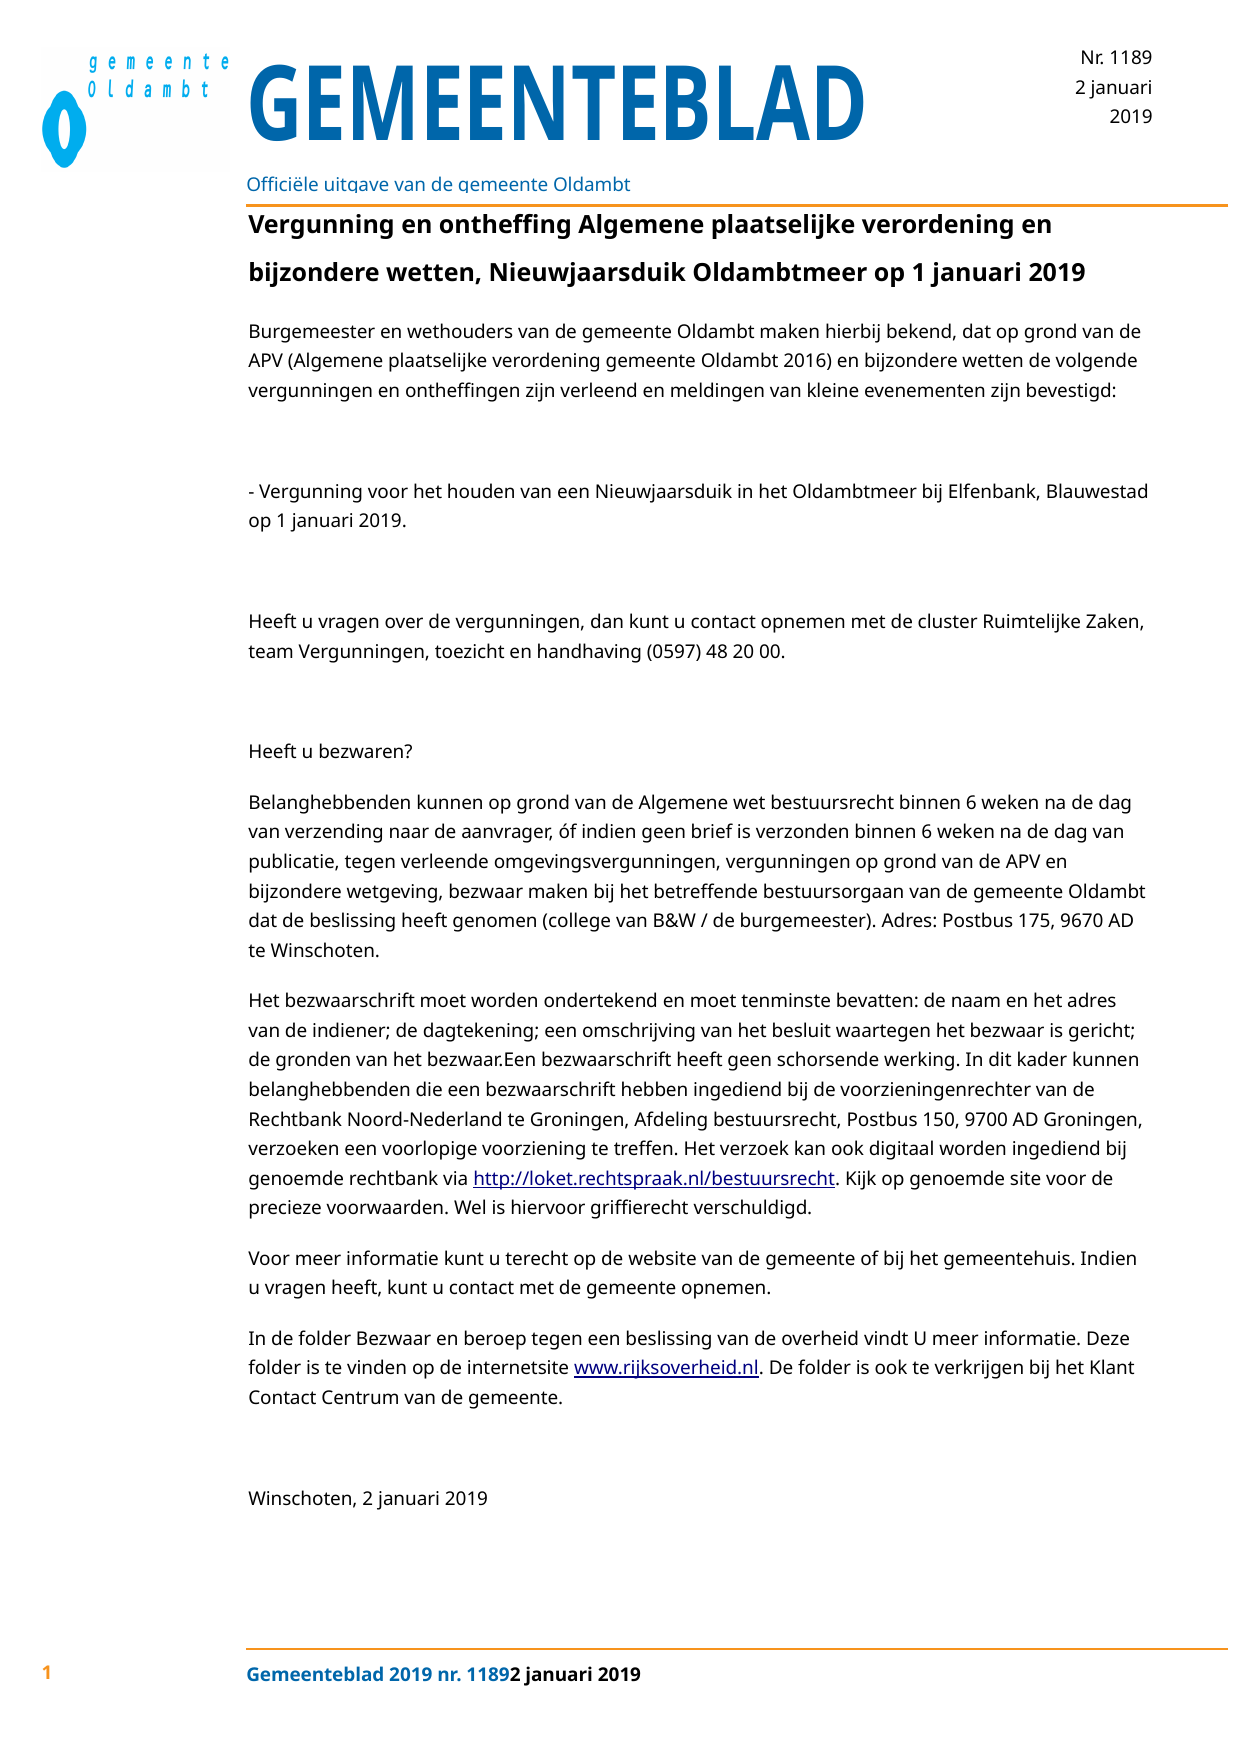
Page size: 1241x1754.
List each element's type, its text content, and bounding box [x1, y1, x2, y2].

text Het bezwaarschrift moet worden ondertekend en moet tenminste bevatten: de naam en het adres van de indiener; de dagtekening; een omschrijving van het besluit waartegen het bezwaar is gericht; de gronden van het bezwaar.Een bezwaarschrift heeft geen schorsende werking. In dit kader kunnen belanghebbenden die een bezwaarschrift hebben ingediend bij de voorzieningenrechter van de Rechtbank Noord-Nederland te Groningen, Afdeling bestuursrecht, Postbus 150, 9700 AD Groningen, verzoeken een voorlopige voorziening te treffen. Het verzoek kan ook digitaal worden ingediend bij genoemde rechtbank via http://loket.rechtspraak.nl/bestuursrecht. Kijk op genoemde site voor de precieze voorwaarden. Wel is hiervoor griffierecht verschuldigd. [248, 987, 1152, 1220]
text Voor meer informatie kunt u terecht op de website van de gemeente of bij het gemeentehuis. Indien u vragen heeft, kunt u contact met de gemeente opnemen. [248, 1245, 1152, 1300]
text Winschoten, 2 januari 2019 [248, 1485, 1152, 1511]
text Vergunning en ontheffing Algemene plaatselijke verordening en bijzondere wetten, Nieuwjaarsduik Oldambtmeer op 1 januari 2019 [248, 207, 1152, 288]
text Heeft u vragen over de vergunningen, dan kunt u contact opnemen met de cluster Ruimtelijke Zaken, team Vergunningen, toezicht en handhaving (0597) 48 20 00. [248, 608, 1152, 664]
text Belanghebbenden kunnen op grond van de Algemene wet bestuursrecht binnen 6 weken na de dag van verzending naar de aanvrager, óf indien geen brief is verzonden binnen 6 weken na de dag van publicatie, tegen verleende omgevingsvergunningen, vergunningen op grond van de APV en bijzondere wetgeving, bezwaar maken bij het betreffende bestuursorgaan van de gemeente Oldambt dat de beslissing heeft genomen (college van B&W / de burgemeester). Adres: Postbus 175, 9670 AD te Winschoten. [248, 789, 1152, 963]
text - Vergunning voor het houden van een Nieuwjaarsduik in het Oldambtmeer bij Elfenbank, Blauwestad op 1 januari 2019. [248, 478, 1152, 533]
text Burgemeester en wethouders van de gemeente Oldambt maken hierbij bekend, dat op grond van de APV (Algemene plaatselijke verordening gemeente Oldambt 2016) en bijzondere wetten de volgende vergunningen en ontheffingen zijn verleend en meldingen van kleine evenementen zijn bevestigd: [248, 318, 1152, 403]
picture [41, 47, 231, 172]
text In de folder Bezwaar en beroep tegen een beslissing van de overheid vindt U meer informatie. Deze folder is te vinden op de internetsite www.rijksoverheid.nl. De folder is ook te verkrijgen bij het Klant Contact Centrum van de gemeente. [248, 1325, 1152, 1410]
text Heeft u bezwaren? [248, 739, 1152, 764]
